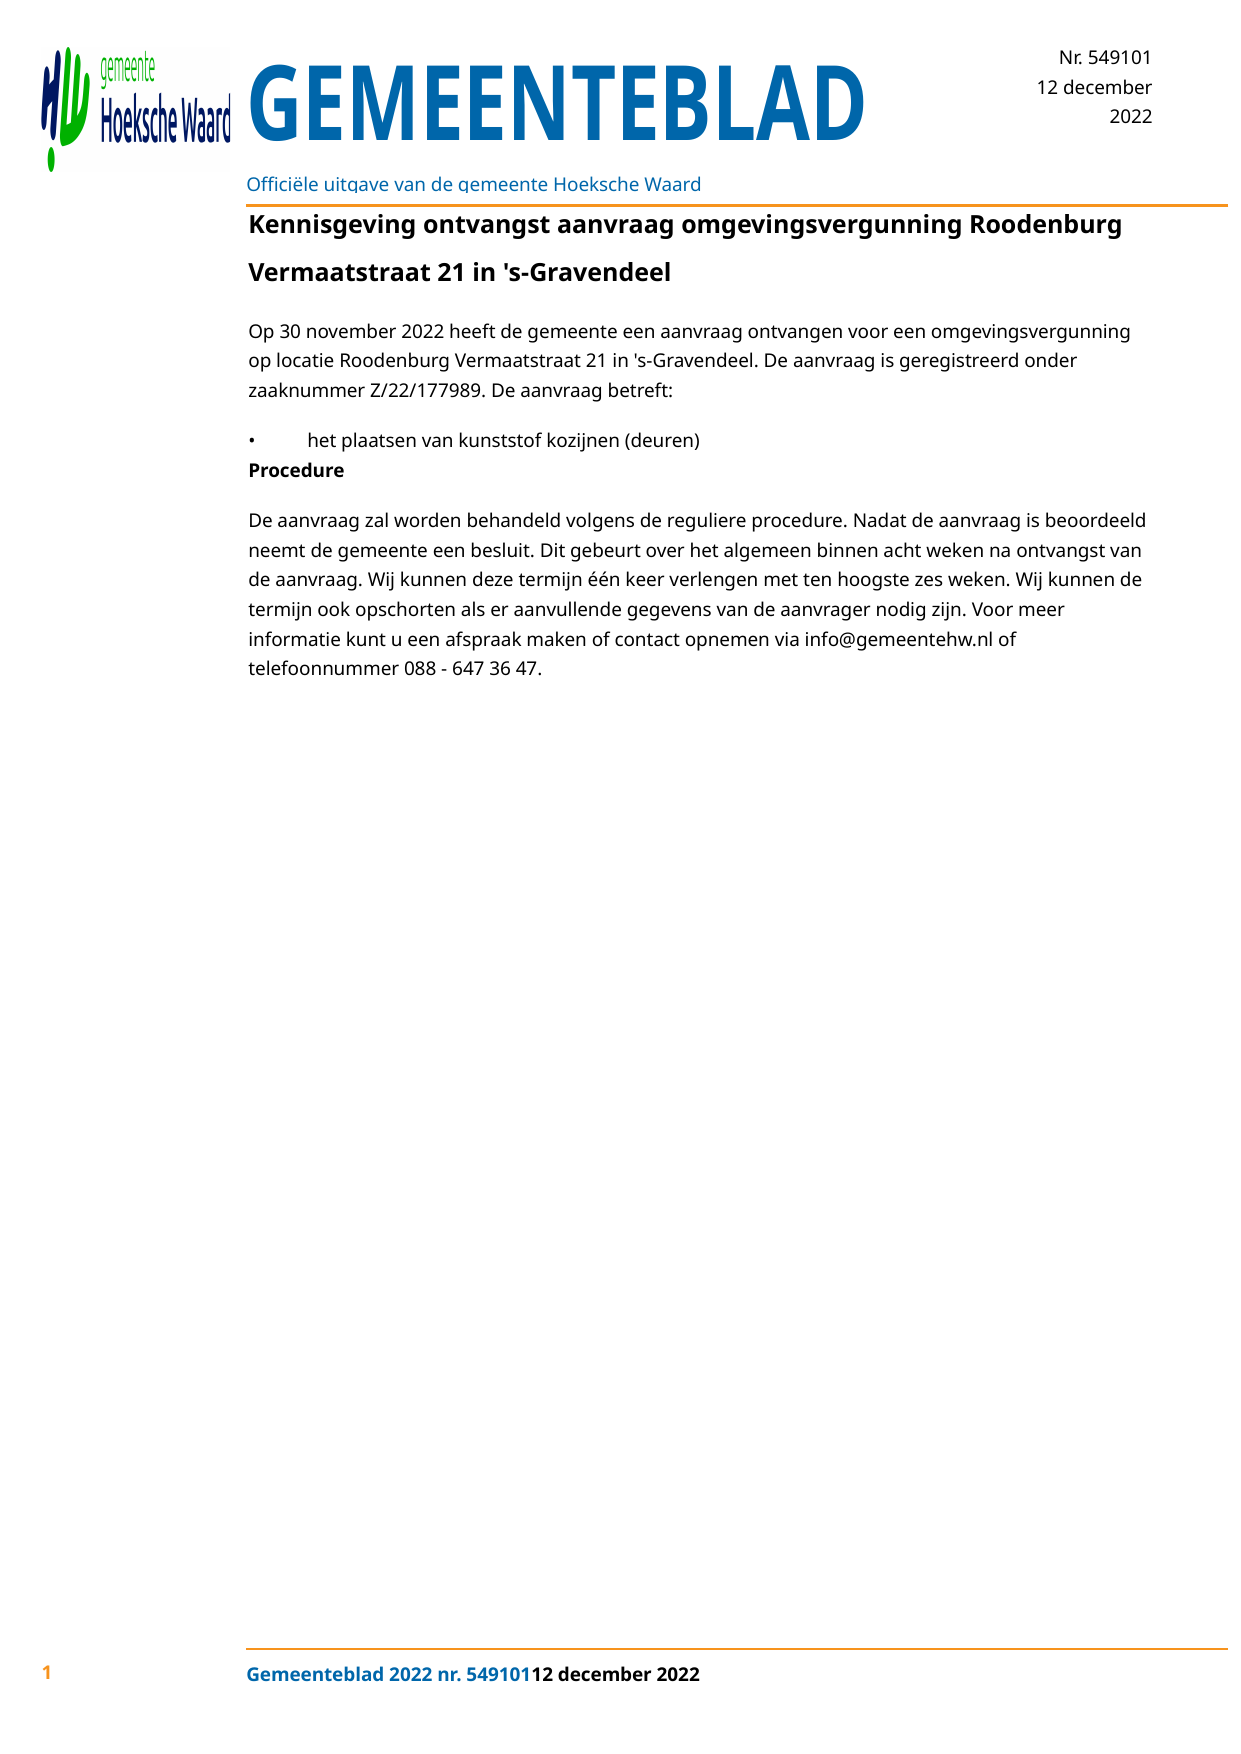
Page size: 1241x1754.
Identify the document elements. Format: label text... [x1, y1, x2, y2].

text Procedure [248, 457, 1152, 483]
list het plaatsen van kunststof kozijnen (deuren) [248, 427, 1152, 453]
text Kennisgeving ontvangst aanvraag omgevingsvergunning Roodenburg Vermaatstraat 21 in 's-Gravendeel [248, 207, 1152, 288]
text Op 30 november 2022 heeft de gemeente een aanvraag ontvangen voor een omgevingsvergunning op locatie Roodenburg Vermaatstraat 21 in 's-Gravendeel. De aanvraag is geregistreerd onder zaaknummer Z/22/177989. De aanvraag betreft: [248, 318, 1152, 403]
picture [41, 47, 231, 172]
text De aanvraag zal worden behandeld volgens de reguliere procedure. Nadat de aanvraag is beoordeeld neemt de gemeente een besluit. Dit gebeurt over het algemeen binnen acht weken na ontvangst van de aanvraag. Wij kunnen deze termijn één keer verlengen met ten hoogste zes weken. Wij kunnen de termijn ook opschorten als er aanvullende gegevens van de aanvrager nodig zijn. Voor meer informatie kunt u een afspraak maken of contact opnemen via info@gemeentehw.nl of telefoonnummer 088 - 647 36 47. [248, 507, 1152, 681]
